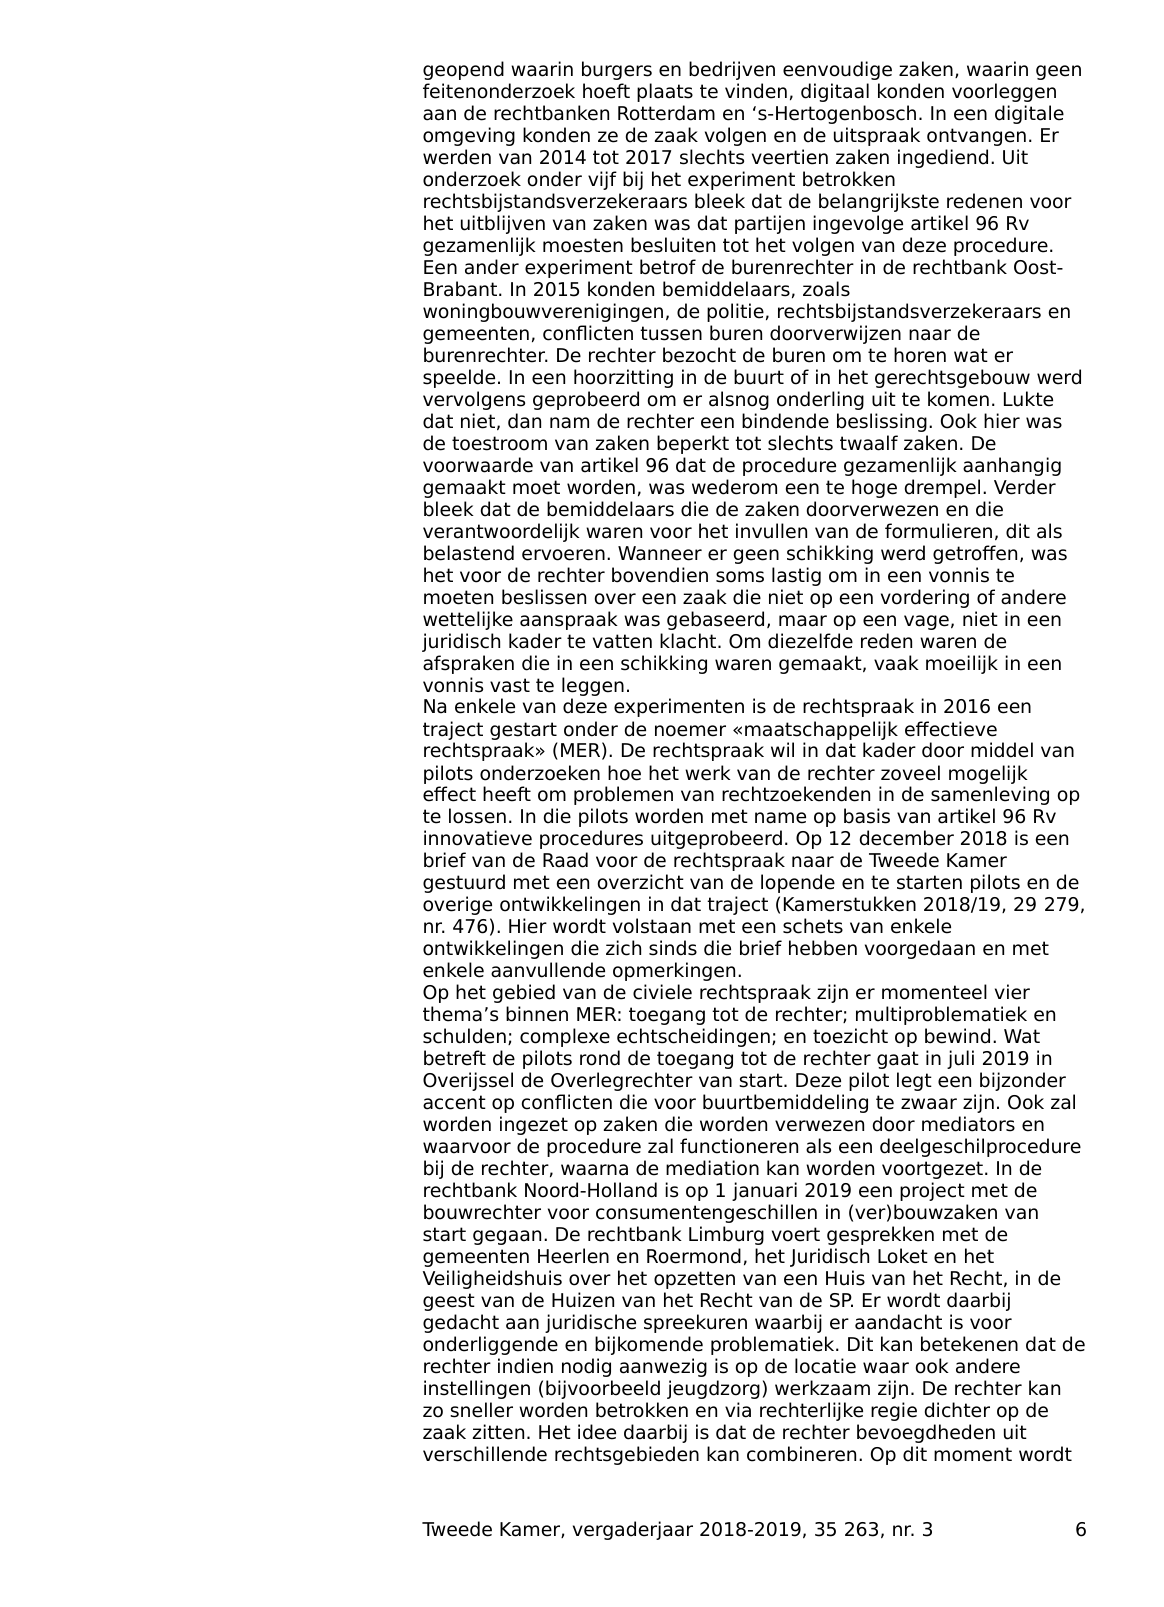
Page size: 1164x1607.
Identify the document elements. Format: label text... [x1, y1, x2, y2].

text Op het gebied van de civiele rechtspraak zijn er momenteel vier thema’s binnen MER: toegang tot de rechter; multiproblematiek en schulden; complexe echtscheidingen; en toezicht op bewind. Wat betreft de pilots rond de toegang tot de rechter gaat in juli 2019 in Overijssel de Overlegrechter van start. Deze pilot legt een bijzonder accent op conflicten die voor buurtbemiddeling te zwaar zijn. Ook zal worden ingezet op zaken die worden verwezen door mediators en waarvoor de procedure zal functioneren als een deelgeschilprocedure bij de rechter, waarna de mediation kan worden voortgezet. In de rechtbank Noord-Holland is op 1 januari 2019 een project met de bouwrechter voor consumentengeschillen in (ver)bouwzaken van start gegaan. De rechtbank Limburg voert gesprekken met de gemeenten Heerlen en Roermond, het Juridisch Loket en het Veiligheidshuis over het opzetten van een Huis van het Recht, in de geest van de Huizen van het Recht van de SP. Er wordt daarbij gedacht aan juridische spreekuren waarbij er aandacht is voor onderliggende en bijkomende problematiek. Dit kan betekenen dat de rechter indien nodig aanwezig is op de locatie waar ook andere instellingen (bijvoorbeeld jeugdzorg) werkzaam zijn. De rechter kan zo sneller worden betrokken en via rechterlijke regie dichter op de zaak zitten. Het idee daarbij is dat de rechter bevoegdheden uit verschillende rechtsgebieden kan combineren. Op dit moment wordt [422, 982, 1087, 1466]
text Na enkele van deze experimenten is de rechtspraak in 2016 een traject gestart onder de noemer «maatschappelijk effectieve rechtspraak» (MER). De rechtspraak wil in dat kader door middel van pilots onderzoeken hoe het werk van de rechter zoveel mogelijk effect heeft om problemen van rechtzoekenden in de samenleving op te lossen. In die pilots worden met name op basis van artikel 96 Rv innovatieve procedures uitgeprobeerd. Op 12 december 2018 is een brief van de Raad voor de rechtspraak naar de Tweede Kamer gestuurd met een overzicht van de lopende en te starten pilots en de overige ontwikkelingen in dat traject (Kamerstukken 2018/19, 29 279, nr. 476). Hier wordt volstaan met een schets van enkele ontwikkelingen die zich sinds die brief hebben voorgedaan en met enkele aanvullende opmerkingen. [422, 696, 1087, 982]
text geopend waarin burgers en bedrijven eenvoudige zaken, waarin geen feitenonderzoek hoeft plaats te vinden, digitaal konden voorleggen aan de rechtbanken Rotterdam en ‘s-Hertogenbosch. In een digitale omgeving konden ze de zaak volgen en de uitspraak ontvangen. Er werden van 2014 tot 2017 slechts veertien zaken ingediend. Uit onderzoek onder vijf bij het experiment betrokken rechtsbijstandsverzekeraars bleek dat de belangrijkste redenen voor het uitblijven van zaken was dat partijen ingevolge artikel 96 Rv gezamenlijk moesten besluiten tot het volgen van deze procedure. [422, 59, 1087, 257]
text Een ander experiment betrof de burenrechter in de rechtbank Oost-Brabant. In 2015 konden bemiddelaars, zoals woningbouwverenigingen, de politie, rechtsbijstandsverzekeraars en gemeenten, conflicten tussen buren doorverwijzen naar de burenrechter. De rechter bezocht de buren om te horen wat er speelde. In een hoorzitting in de buurt of in het gerechtsgebouw werd vervolgens geprobeerd om er alsnog onderling uit te komen. Lukte dat niet, dan nam de rechter een bindende beslissing. Ook hier was de toestroom van zaken beperkt tot slechts twaalf zaken. De voorwaarde van artikel 96 dat de procedure gezamenlijk aanhangig gemaakt moet worden, was wederom een te hoge drempel. Verder bleek dat de bemiddelaars die de zaken doorverwezen en die verantwoordelijk waren voor het invullen van de formulieren, dit als belastend ervoeren. Wanneer er geen schikking werd getroffen, was het voor de rechter bovendien soms lastig om in een vonnis te moeten beslissen over een zaak die niet op een vordering of andere wettelijke aanspraak was gebaseerd, maar op een vage, niet in een juridisch kader te vatten klacht. Om diezelfde reden waren de afspraken die in een schikking waren gemaakt, vaak moeilijk in een vonnis vast te leggen. [422, 257, 1087, 696]
